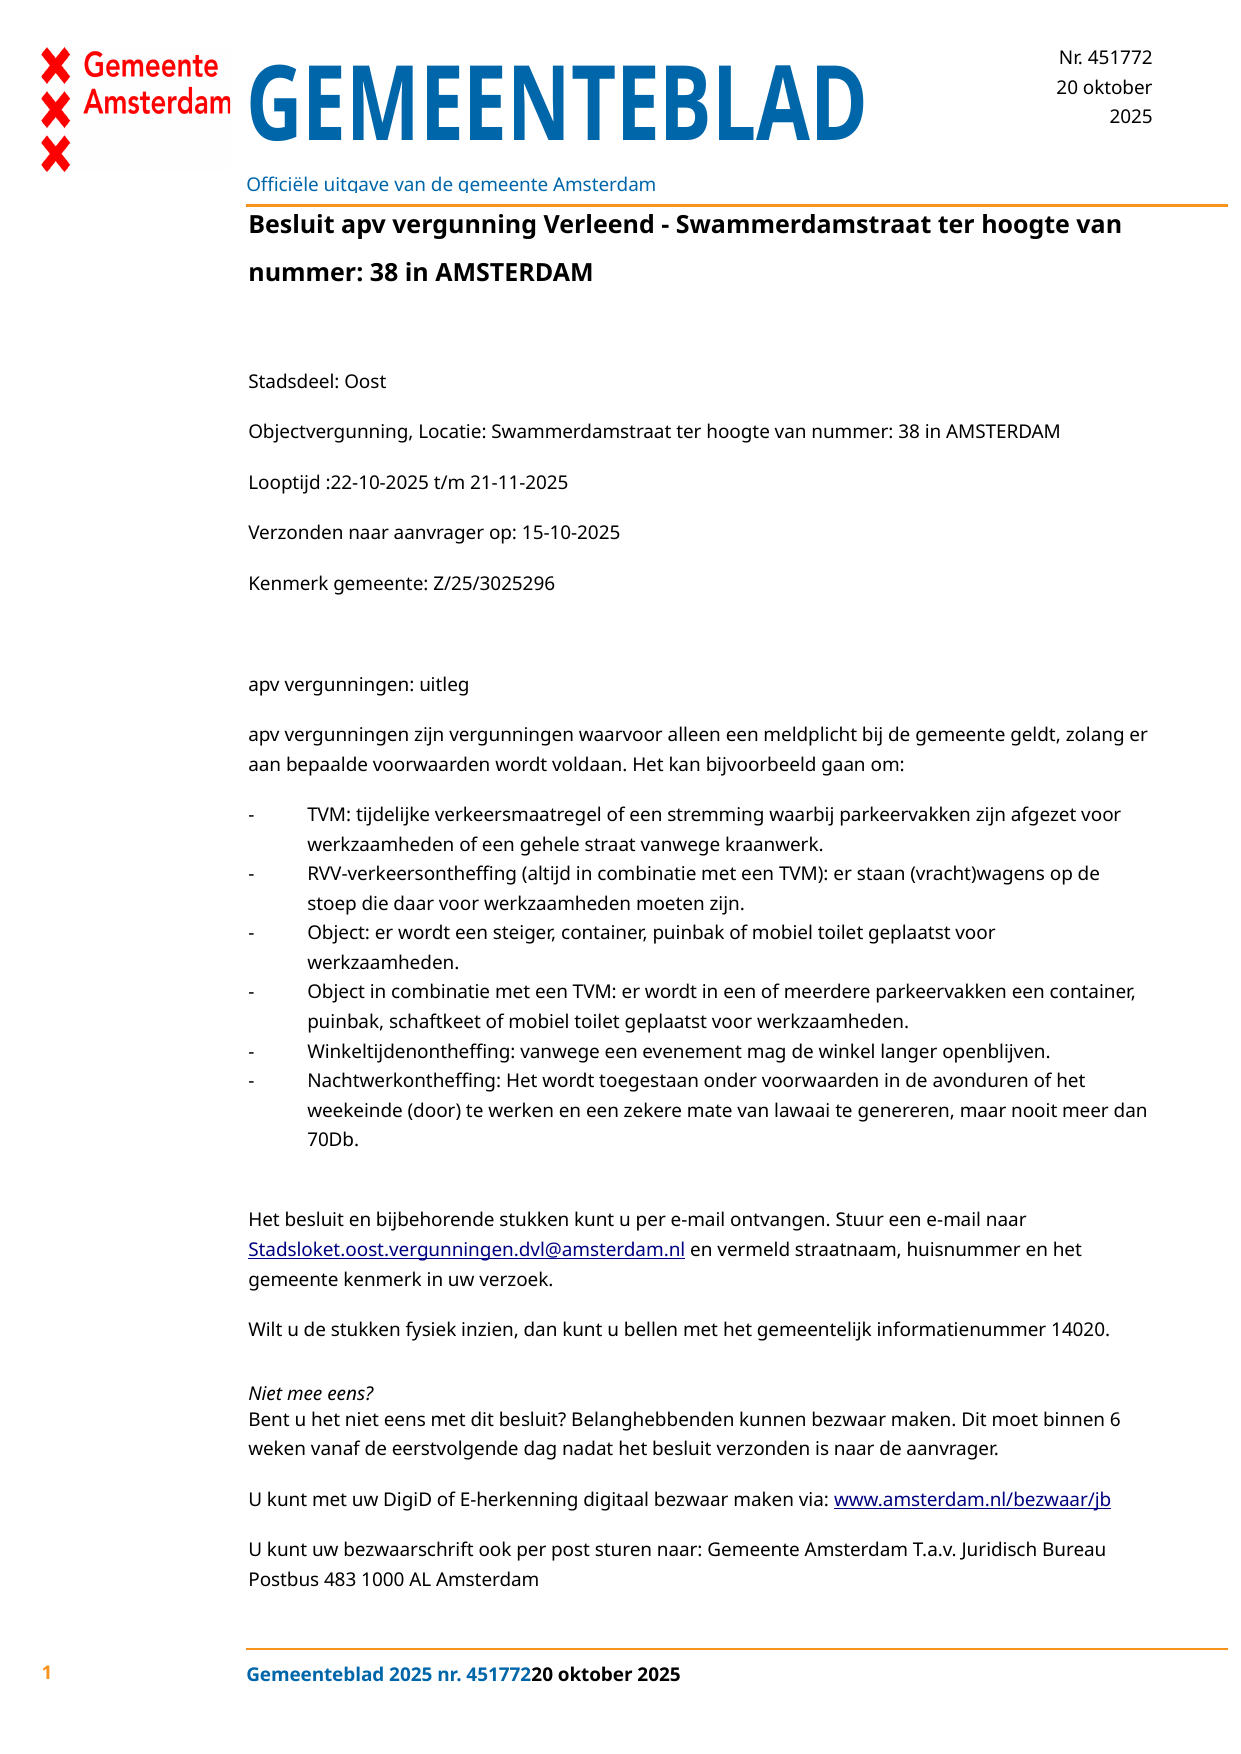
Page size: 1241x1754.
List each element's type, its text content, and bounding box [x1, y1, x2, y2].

text Looptijd :22-10-2025 t/m 21-11-2025 [248, 469, 1152, 495]
text Wilt u de stukken fysiek inzien, dan kunt u bellen met het gemeentelijk informatienummer 14020. [248, 1316, 1152, 1342]
text Objectvergunning, Locatie: Swammerdamstraat ter hoogte van nummer: 38 in AMSTERDAM [248, 419, 1152, 444]
text apv vergunningen: uitleg [248, 671, 1152, 697]
list Object: er wordt een steiger, container, puinbak of mobiel toilet geplaatst voor werkzaamheden. [248, 919, 1152, 975]
text Kenmerk gemeente: Z/25/3025296 [248, 570, 1152, 596]
text U kunt met uw DigiD of E-herkenning digitaal bezwaar maken via: www.amsterdam.nl/bezwaar/jb [248, 1486, 1152, 1512]
text Niet mee eens? [248, 1380, 1152, 1406]
list RVV-verkeersontheffing (altijd in combinatie met een TVM): er staan (vracht)wagens op de stoep die daar voor werkzaamheden moeten zijn. [248, 860, 1152, 916]
list Winkeltijdenontheffing: vanwege een evenement mag de winkel langer openblijven. [248, 1038, 1152, 1064]
list Object in combinatie met een TVM: er wordt in een of meerdere parkeervakken een container, puinbak, schaftkeet of mobiel toilet geplaatst voor werkzaamheden. [248, 979, 1152, 1034]
text Bent u het niet eens met dit besluit? Belanghebbenden kunnen bezwaar maken. Dit moet binnen 6 weken vanaf de eerstvolgende dag nadat het besluit verzonden is naar de aanvrager. [248, 1406, 1152, 1461]
text Besluit apv vergunning Verleend - Swammerdamstraat ter hoogte van nummer: 38 in AMSTERDAM [248, 207, 1152, 288]
list TVM: tijdelijke verkeersmaatregel of een stremming waarbij parkeervakken zijn afgezet voor werkzaamheden of een gehele straat vanwege kraanwerk. [248, 801, 1152, 857]
list Nachtwerkontheffing: Het wordt toegestaan onder voorwaarden in de avonduren of het weekeinde (door) te werken en een zekere mate van lawaai te genereren, maar nooit meer dan 70Db. [248, 1067, 1152, 1152]
text Verzonden naar aanvrager op: 15-10-2025 [248, 519, 1152, 545]
text Stadsdeel: Oost [248, 368, 1152, 394]
text Het besluit en bijbehorende stukken kunt u per e-mail ontvangen. Stuur een e-mail naar Stadsloket.oost.vergunningen.dvl@amsterdam.nl en vermeld straatnaam, huisnummer en het gemeente kenmerk in uw verzoek. [248, 1207, 1152, 1292]
text apv vergunningen zijn vergunningen waarvoor alleen een meldplicht bij de gemeente geldt, zolang er aan bepaalde voorwaarden wordt voldaan. Het kan bijvoorbeeld gaan om: [248, 721, 1152, 777]
text U kunt uw bezwaarschrift ook per post sturen naar: Gemeente Amsterdam T.a.v. Juridisch Bureau Postbus 483 1000 AL Amsterdam [248, 1536, 1152, 1592]
picture [41, 47, 231, 172]
